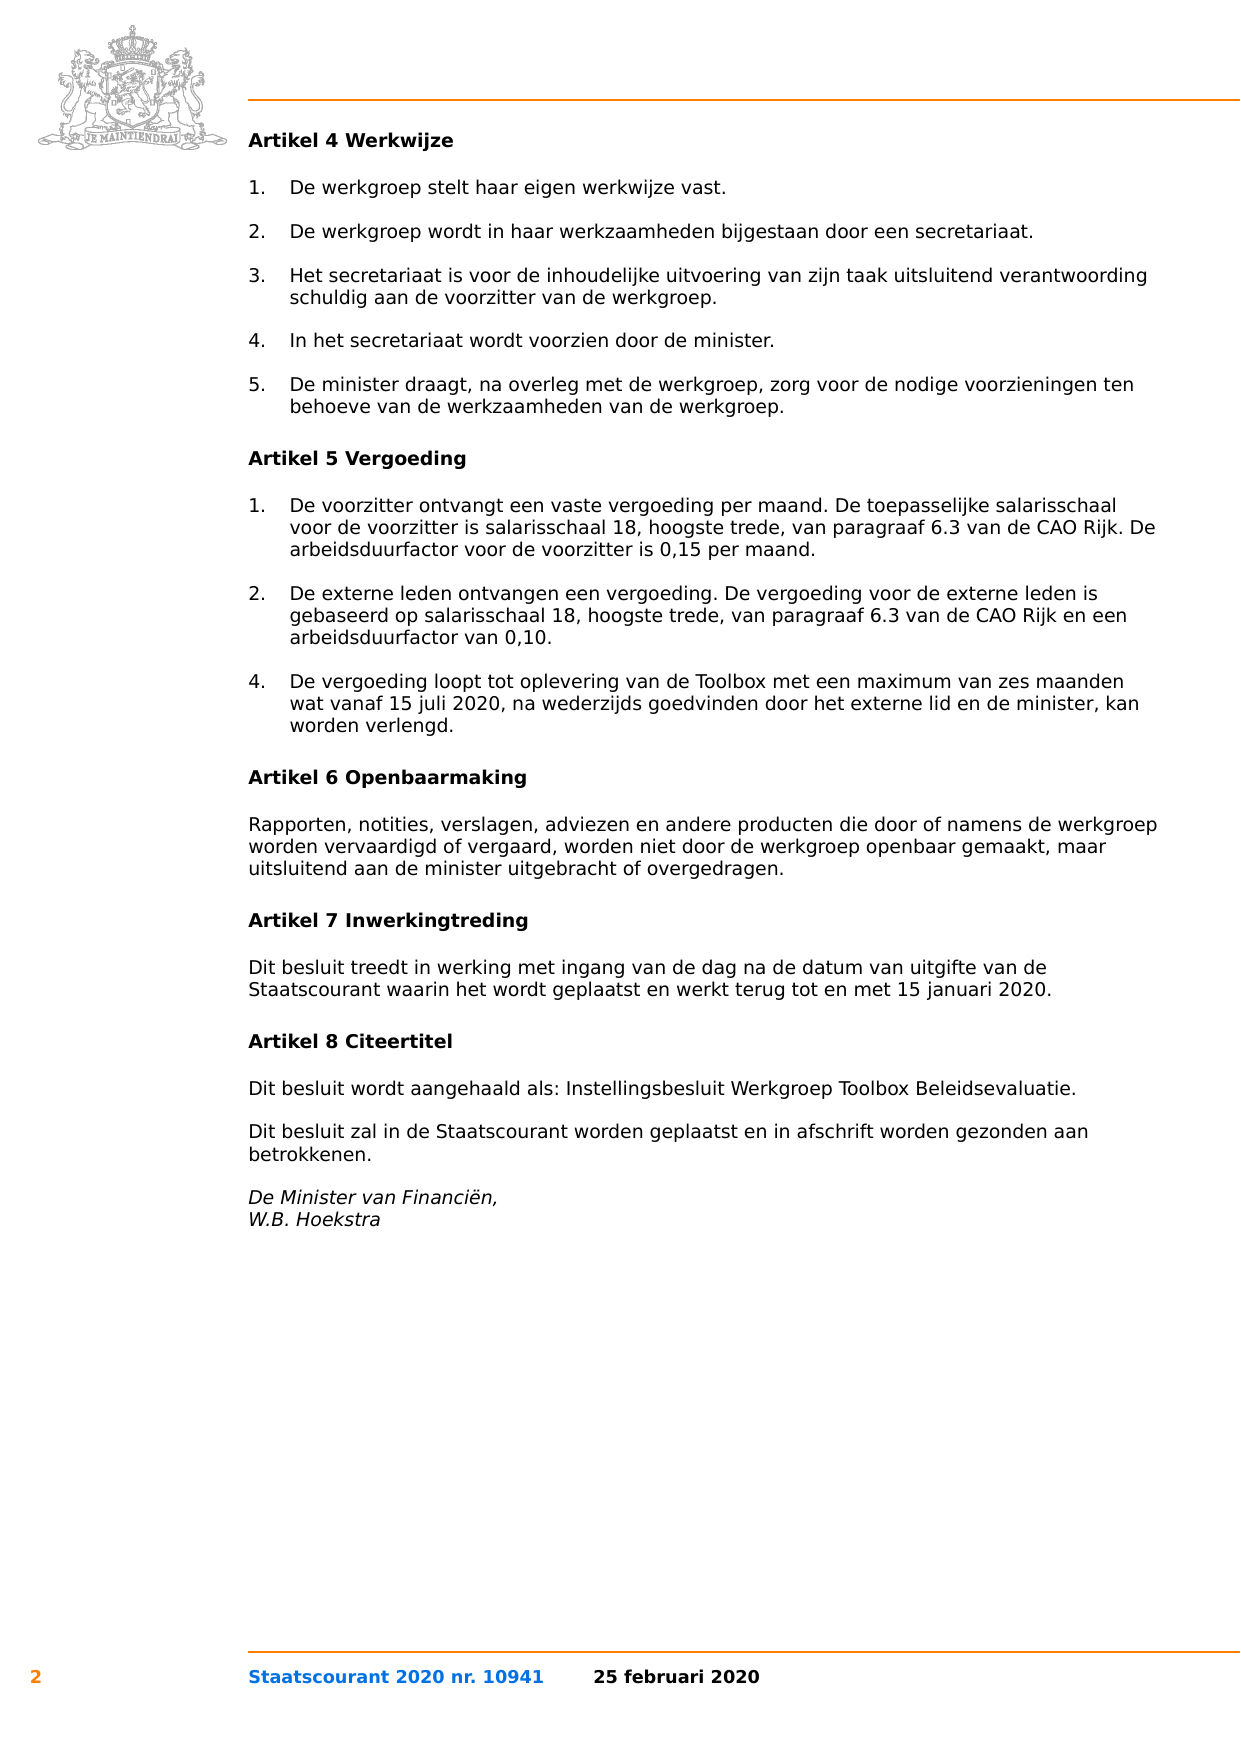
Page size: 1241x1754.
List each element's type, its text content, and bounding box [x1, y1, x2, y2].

picture [38, 25, 227, 150]
text 2. De externe leden ontvangen een vergoeding. De vergoeding voor de externe leden is gebaseerd op salarisschaal 18, hoogste trede, van paragraaf 6.3 van de CAO Rijk en een arbeidsduurfactor van 0,10. [248, 583, 1163, 649]
subtitle Artikel 4 Werkwijze [248, 130, 1163, 152]
text 4. De vergoeding loopt tot oplevering van de Toolbox met een maximum van zes maanden wat vanaf 15 juli 2020, na wederzijds goedvinden door het externe lid en de minister, kan worden verlengd. [248, 671, 1163, 737]
text De Minister van Financiën, W.B. Hoekstra [248, 1187, 1163, 1231]
text 5. De minister draagt, na overleg met de werkgroep, zorg voor de nodige voorzieningen ten behoeve van de werkzaamheden van de werkgroep. [248, 374, 1163, 418]
text 4. In het secretariaat wordt voorzien door de minister. [248, 330, 1163, 352]
text Dit besluit wordt aangehaald als: Instellingsbesluit Werkgroep Toolbox Beleidsevaluatie. [248, 1078, 1163, 1099]
text 3. Het secretariaat is voor de inhoudelijke uitvoering van zijn taak uitsluitend verantwoording schuldig aan de voorzitter van de werkgroep. [248, 264, 1163, 308]
subtitle Artikel 6 Openbaarmaking [248, 767, 1163, 789]
text Dit besluit zal in de Staatscourant worden geplaatst en in afschrift worden gezonden aan betrokkenen. [248, 1121, 1163, 1165]
text Dit besluit treedt in werking met ingang van de dag na de datum van uitgifte van de Staatscourant waarin het wordt geplaatst en werkt terug tot en met 15 januari 2020. [248, 957, 1163, 1001]
text 2. De werkgroep wordt in haar werkzaamheden bijgestaan door een secretariaat. [248, 221, 1163, 243]
subtitle Artikel 8 Citeertitel [248, 1031, 1163, 1053]
subtitle Artikel 5 Vergoeding [248, 448, 1163, 470]
text Rapporten, notities, verslagen, adviezen en andere producten die door of namens de werkgroep worden vervaardigd of vergaard, worden niet door de werkgroep openbaar gemaakt, maar uitsluitend aan de minister uitgebracht of overgedragen. [248, 814, 1163, 880]
subtitle Artikel 7 Inwerkingtreding [248, 910, 1163, 932]
text 1. De voorzitter ontvangt een vaste vergoeding per maand. De toepasselijke salarisschaal voor de voorzitter is salarisschaal 18, hoogste trede, van paragraaf 6.3 van de CAO Rijk. De arbeidsduurfactor voor de voorzitter is 0,15 per maand. [248, 495, 1163, 561]
text 1. De werkgroep stelt haar eigen werkwijze vast. [248, 177, 1163, 199]
